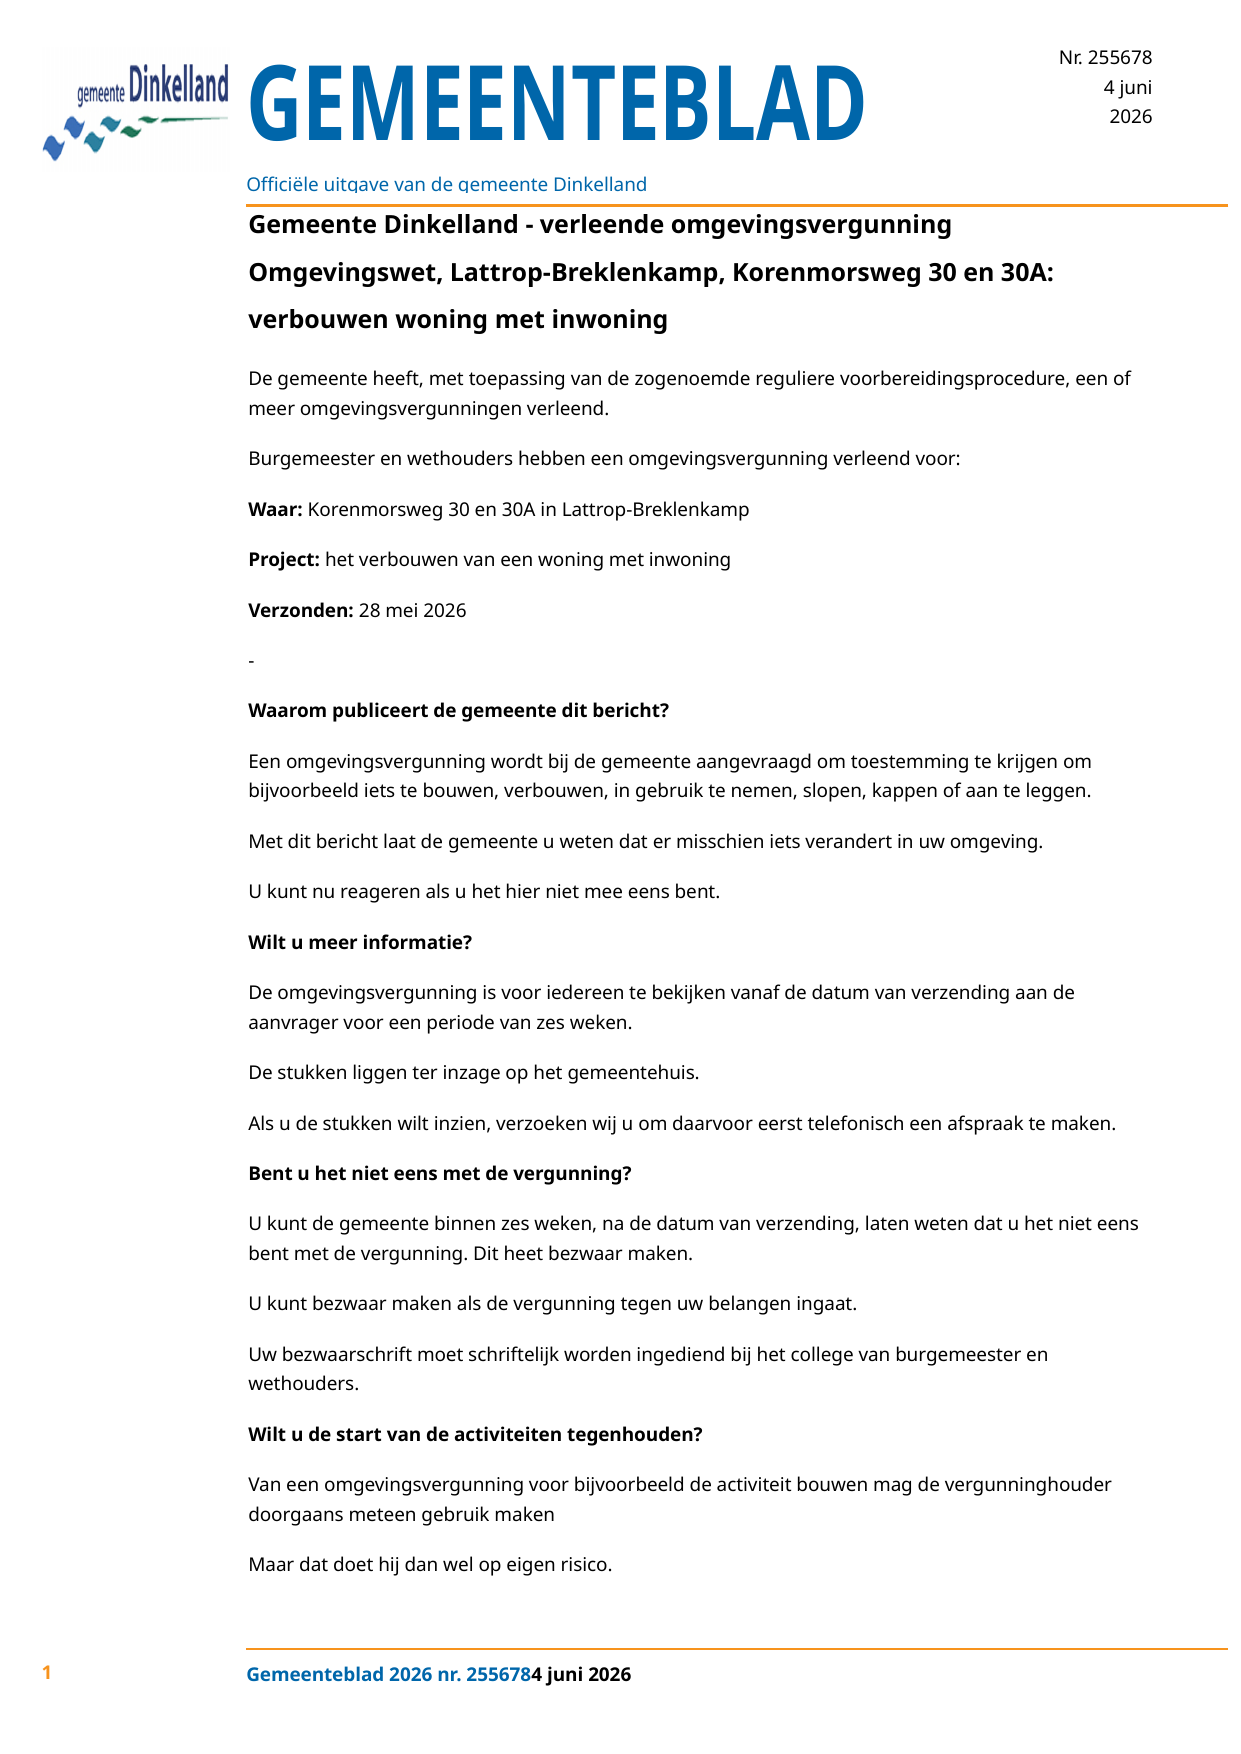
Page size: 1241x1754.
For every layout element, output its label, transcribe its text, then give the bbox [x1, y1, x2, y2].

text Waar: Korenmorsweg 30 en 30A in Lattrop-Breklenkamp [248, 496, 1152, 522]
text U kunt de gemeente binnen zes weken, na de datum van verzending, laten weten dat u het niet eens bent met de vergunning. Dit heet bezwaar maken. [248, 1211, 1152, 1266]
text De stukken liggen ter inzage op het gemeentehuis. [248, 1059, 1152, 1085]
text De gemeente heeft, met toepassing van de zogenoemde reguliere voorbereidingsprocedure, een of meer omgevingsvergunningen verleend. [248, 366, 1152, 421]
text Uw bezwaarschrift moet schriftelijk worden ingediend bij het college van burgemeester en wethouders. [248, 1341, 1152, 1396]
text Wilt u de start van de activiteiten tegenhouden? [248, 1421, 1152, 1447]
text U kunt nu reageren als u het hier niet mee eens bent. [248, 878, 1152, 904]
text De omgevingsvergunning is voor iedereen te bekijken vanaf de datum van verzending aan de aanvrager voor een periode van zes weken. [248, 979, 1152, 1034]
text Van een omgevingsvergunning voor bijvoorbeeld de activiteit bouwen mag de vergunninghouder doorgaans meteen gebruik maken [248, 1471, 1152, 1527]
picture [41, 47, 231, 172]
text Gemeente Dinkelland - verleende omgevingsvergunning Omgevingswet, Lattrop-Breklenkamp, Korenmorsweg 30 en 30A: verbouwen woning met inwoning [248, 207, 1152, 336]
text Verzonden: 28 mei 2026 [248, 597, 1152, 622]
text Project: het verbouwen van een woning met inwoning [248, 546, 1152, 572]
text Maar dat doet hij dan wel op eigen risico. [248, 1551, 1152, 1577]
text Met dit bericht laat de gemeente u weten dat er misschien iets verandert in uw omgeving. [248, 828, 1152, 854]
text Bent u het niet eens met de vergunning? [248, 1160, 1152, 1186]
text Een omgevingsvergunning wordt bij de gemeente aangevraagd om toestemming te krijgen om bijvoorbeeld iets te bouwen, verbouwen, in gebruik te nemen, slopen, kappen of aan te leggen. [248, 748, 1152, 803]
text Burgemeester en wethouders hebben een omgevingsvergunning verleend voor: [248, 446, 1152, 471]
text Wilt u meer informatie? [248, 929, 1152, 954]
text - [248, 647, 1152, 673]
text U kunt bezwaar maken als de vergunning tegen uw belangen ingaat. [248, 1291, 1152, 1316]
text Als u de stukken wilt inzien, verzoeken wij u om daarvoor eerst telefonisch een afspraak te maken. [248, 1110, 1152, 1135]
text Waarom publiceert de gemeente dit bericht? [248, 698, 1152, 723]
